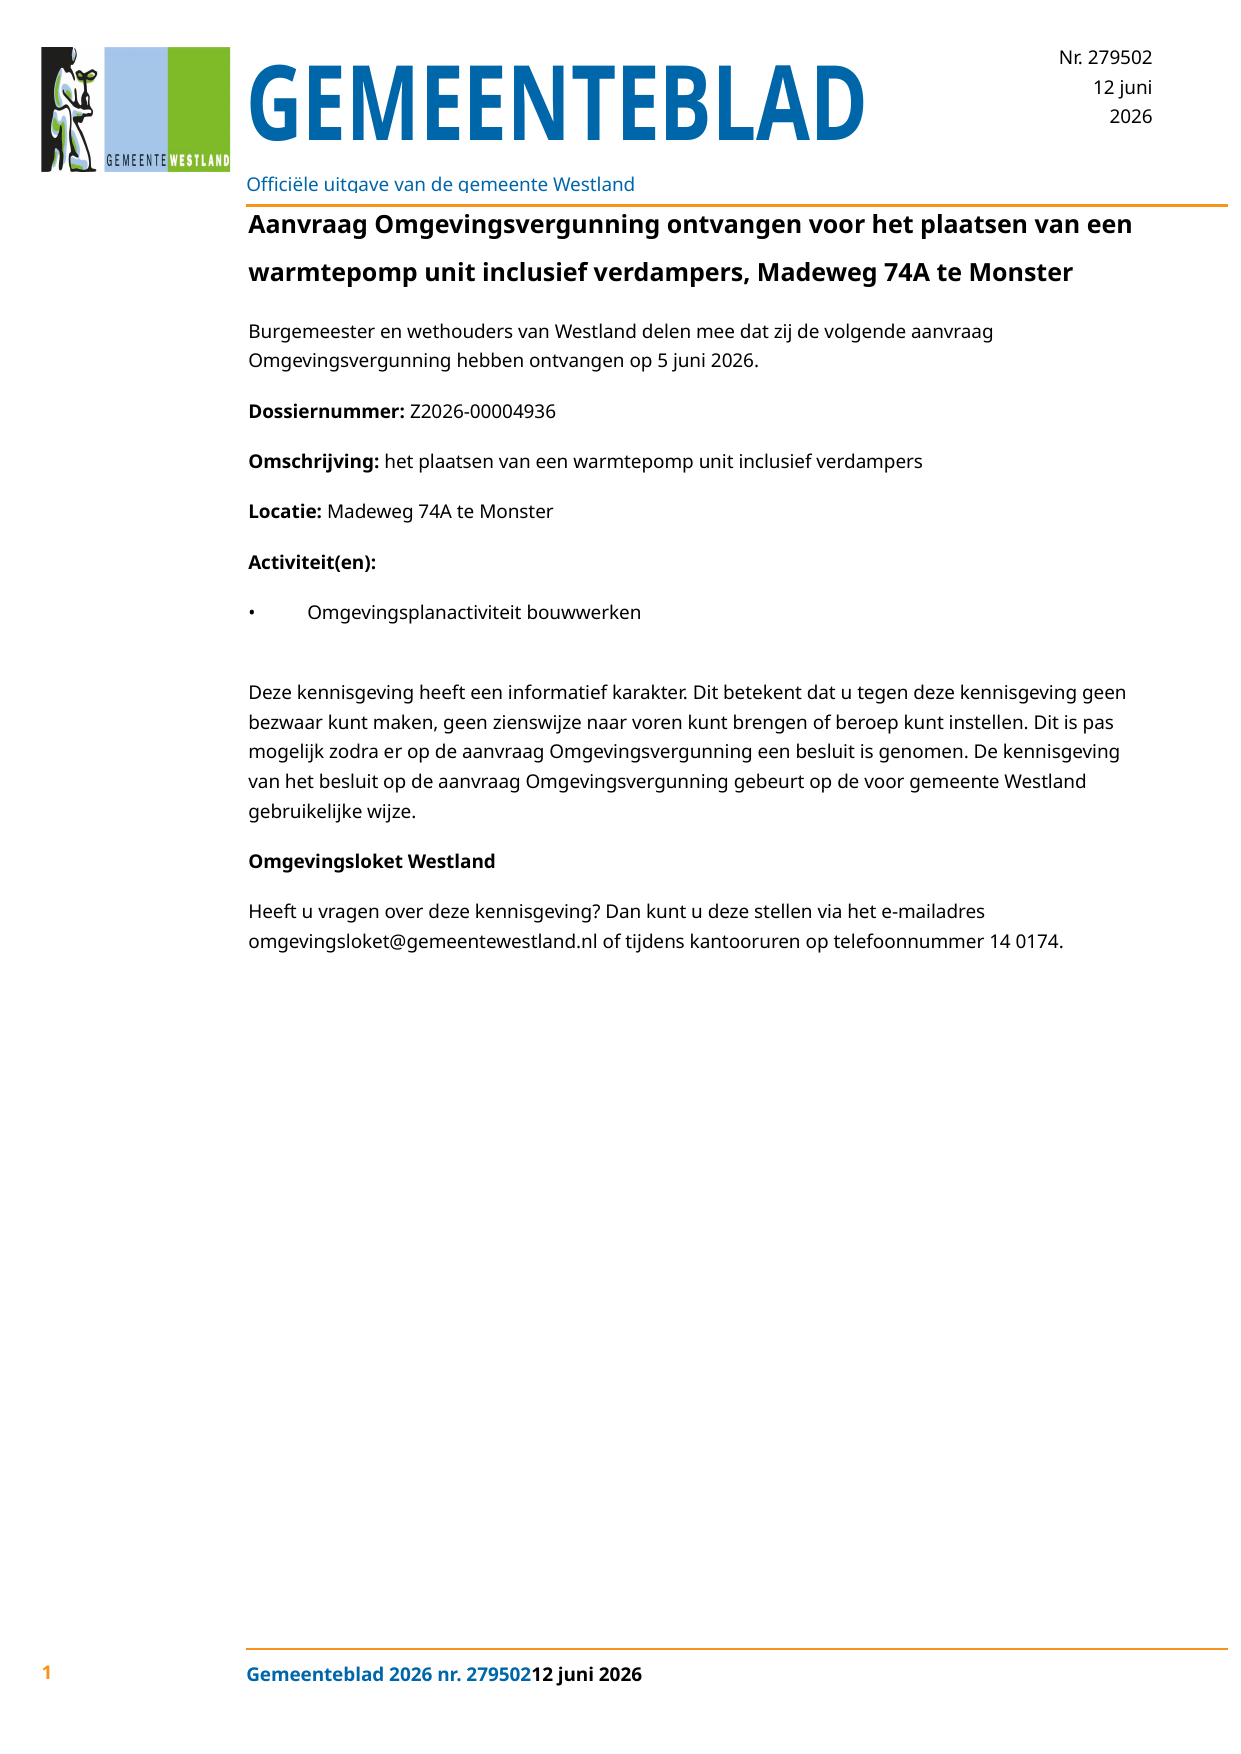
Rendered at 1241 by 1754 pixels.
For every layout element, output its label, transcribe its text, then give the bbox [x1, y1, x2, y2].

text Omschrijving: het plaatsen van een warmtepomp unit inclusief verdampers [248, 448, 1152, 474]
text Omgevingsloket Westland [248, 848, 1152, 874]
text Aanvraag Omgevingsvergunning ontvangen voor het plaatsen van een warmtepomp unit inclusief verdampers, Madeweg 74A te Monster [248, 207, 1152, 288]
picture [41, 47, 231, 172]
text Locatie: Madeweg 74A te Monster [248, 499, 1152, 524]
text Burgemeester en wethouders van Westland delen mee dat zij de volgende aanvraag Omgevingsvergunning hebben ontvangen op 5 juni 2026. [248, 318, 1152, 373]
text Dossiernummer: Z2026-00004936 [248, 398, 1152, 424]
text Activiteit(en): [248, 549, 1152, 575]
list Omgevingsplanactiviteit bouwwerken [248, 599, 1152, 625]
text Heeft u vragen over deze kennisgeving? Dan kunt u deze stellen via het e-mailadres omgevingsloket@gemeentewestland.nl of tijdens kantooruren op telefoonnummer 14 0174. [248, 899, 1152, 954]
text Deze kennisgeving heeft een informatief karakter. Dit betekent dat u tegen deze kennisgeving geen bezwaar kunt maken, geen zienswijze naar voren kunt brengen of beroep kunt instellen. Dit is pas mogelijk zodra er op de aanvraag Omgevingsvergunning een besluit is genomen. De kennisgeving van het besluit op de aanvraag Omgevingsvergunning gebeurt op de voor gemeente Westland gebruikelijke wijze. [248, 679, 1152, 824]
